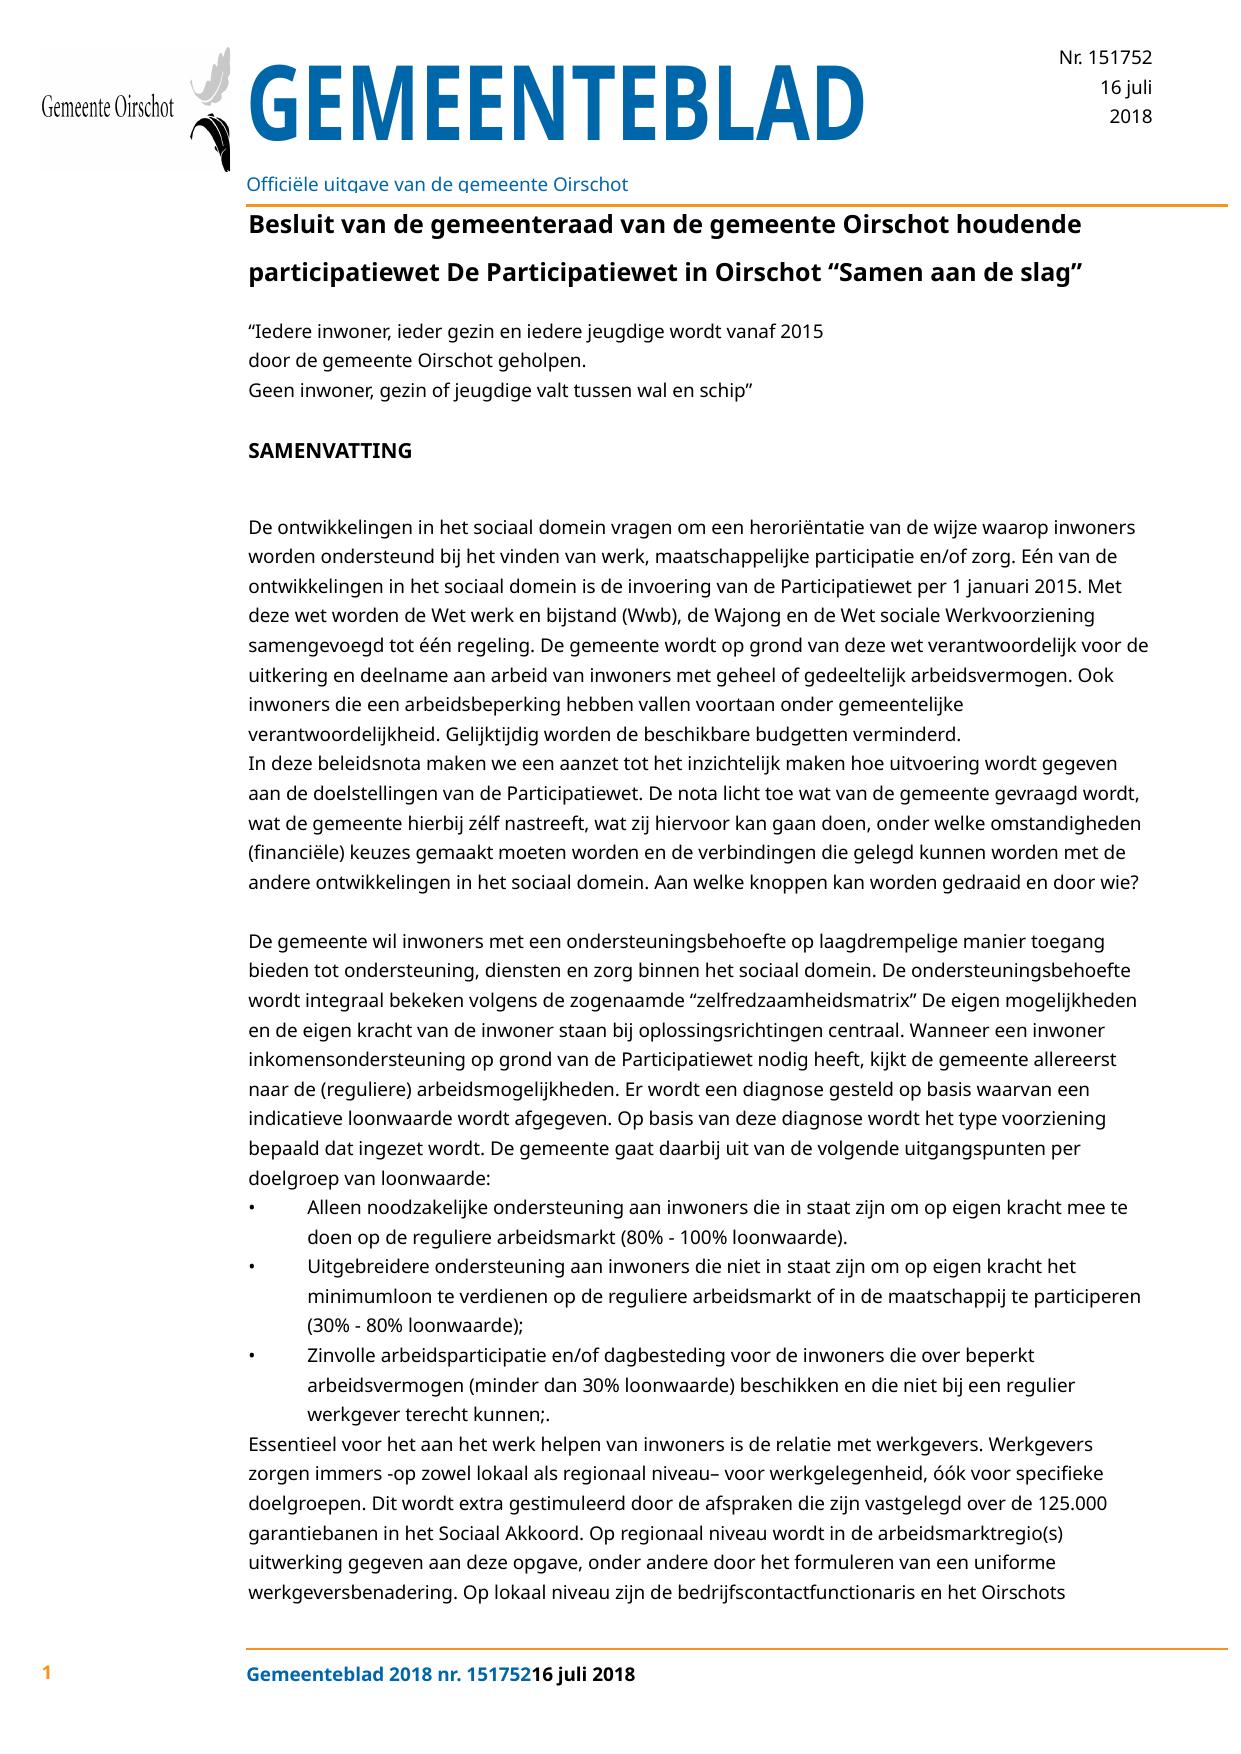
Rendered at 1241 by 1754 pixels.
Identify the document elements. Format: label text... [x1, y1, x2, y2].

text Besluit van de gemeenteraad van de gemeente Oirschot houdende participatiewet De Participatiewet in Oirschot “Samen aan de slag” [248, 207, 1152, 288]
picture [41, 47, 231, 172]
text De gemeente wil inwoners met een ondersteuningsbehoefte op laagdrempelige manier toegang bieden tot ondersteuning, diensten en zorg binnen het sociaal domein. De ondersteuningsbehoefte wordt integraal bekeken volgens de zogenaamde “zelfredzaamheidsmatrix” De eigen mogelijkheden en de eigen kracht van de inwoner staan bij oplossingsrichtingen centraal. Wanneer een inwoner inkomensondersteuning op grond van de Participatiewet nodig heeft, kijkt de gemeente allereerst naar de (reguliere) arbeidsmogelijkheden. Er wordt een diagnose gesteld op basis waarvan een indicatieve loonwaarde wordt afgegeven. Op basis van deze diagnose wordt het type voorziening bepaald dat ingezet wordt. De gemeente gaat daarbij uit van de volgende uitgangspunten per doelgroep van loonwaarde: [248, 928, 1152, 1191]
list Zinvolle arbeidsparticipatie en/of dagbesteding voor de inwoners die over beperkt arbeidsvermogen (minder dan 30% loonwaarde) beschikken en die niet bij een regulier werkgever terecht kunnen;. [248, 1342, 1152, 1427]
text De ontwikkelingen in het sociaal domein vragen om een heroriëntatie van de wijze waarop inwoners worden ondersteund bij het vinden van werk, maatschappelijke participatie en/of zorg. Eén van de ontwikkelingen in het sociaal domein is de invoering van de Participatiewet per 1 januari 2015. Met deze wet worden de Wet werk en bijstand (Wwb), de Wajong en de Wet sociale Werkvoorziening samengevoegd tot één regeling. De gemeente wordt op grond van deze wet verantwoordelijk voor de uitkering en deelname aan arbeid van inwoners met geheel of gedeeltelijk arbeidsvermogen. Ook inwoners die een arbeidsbeperking hebben vallen voortaan onder gemeentelijke verantwoordelijkheid. Gelijktijdig worden de beschikbare budgetten verminderd. [248, 514, 1152, 747]
text SAMENVATTING [248, 436, 1152, 465]
list Alleen noodzakelijke ondersteuning aan inwoners die in staat zijn om op eigen kracht mee te doen op de reguliere arbeidsmarkt (80% - 100% loonwaarde). [248, 1194, 1152, 1250]
text Essentieel voor het aan het werk helpen van inwoners is de relatie met werkgevers. Werkgevers zorgen immers -op zowel lokaal als regionaal niveau– voor werkgelegenheid, óók voor specifieke doelgroepen. Dit wordt extra gestimuleerd door de afspraken die zijn vastgelegd over de 125.000 garantiebanen in het Sociaal Akkoord. Op regionaal niveau wordt in de arbeidsmarktregio(s) uitwerking gegeven aan deze opgave, onder andere door het formuleren van een uniforme werkgeversbenadering. Op lokaal niveau zijn de bedrijfscontactfunctionaris en het Oirschots [248, 1431, 1152, 1605]
text door de gemeente Oirschot geholpen. [248, 347, 1152, 373]
text Geen inwoner, gezin of jeugdige valt tussen wal en schip” [248, 377, 1152, 403]
text “Iedere inwoner, ieder gezin en iedere jeugdige wordt vanaf 2015 [248, 318, 1152, 344]
list Uitgebreidere ondersteuning aan inwoners die niet in staat zijn om op eigen kracht het minimumloon te verdienen op de reguliere arbeidsmarkt of in de maatschappij te participeren (30% - 80% loonwaarde); [248, 1253, 1152, 1338]
text In deze beleidsnota maken we een aanzet tot het inzichtelijk maken hoe uitvoering wordt gegeven aan de doelstellingen van de Participatiewet. De nota licht toe wat van de gemeente gevraagd wordt, wat de gemeente hierbij zélf nastreeft, wat zij hiervoor kan gaan doen, onder welke omstandigheden (financiële) keuzes gemaakt moeten worden en de verbindingen die gelegd kunnen worden met de andere ontwikkelingen in het sociaal domein. Aan welke knoppen kan worden gedraaid en door wie? [248, 751, 1152, 895]
